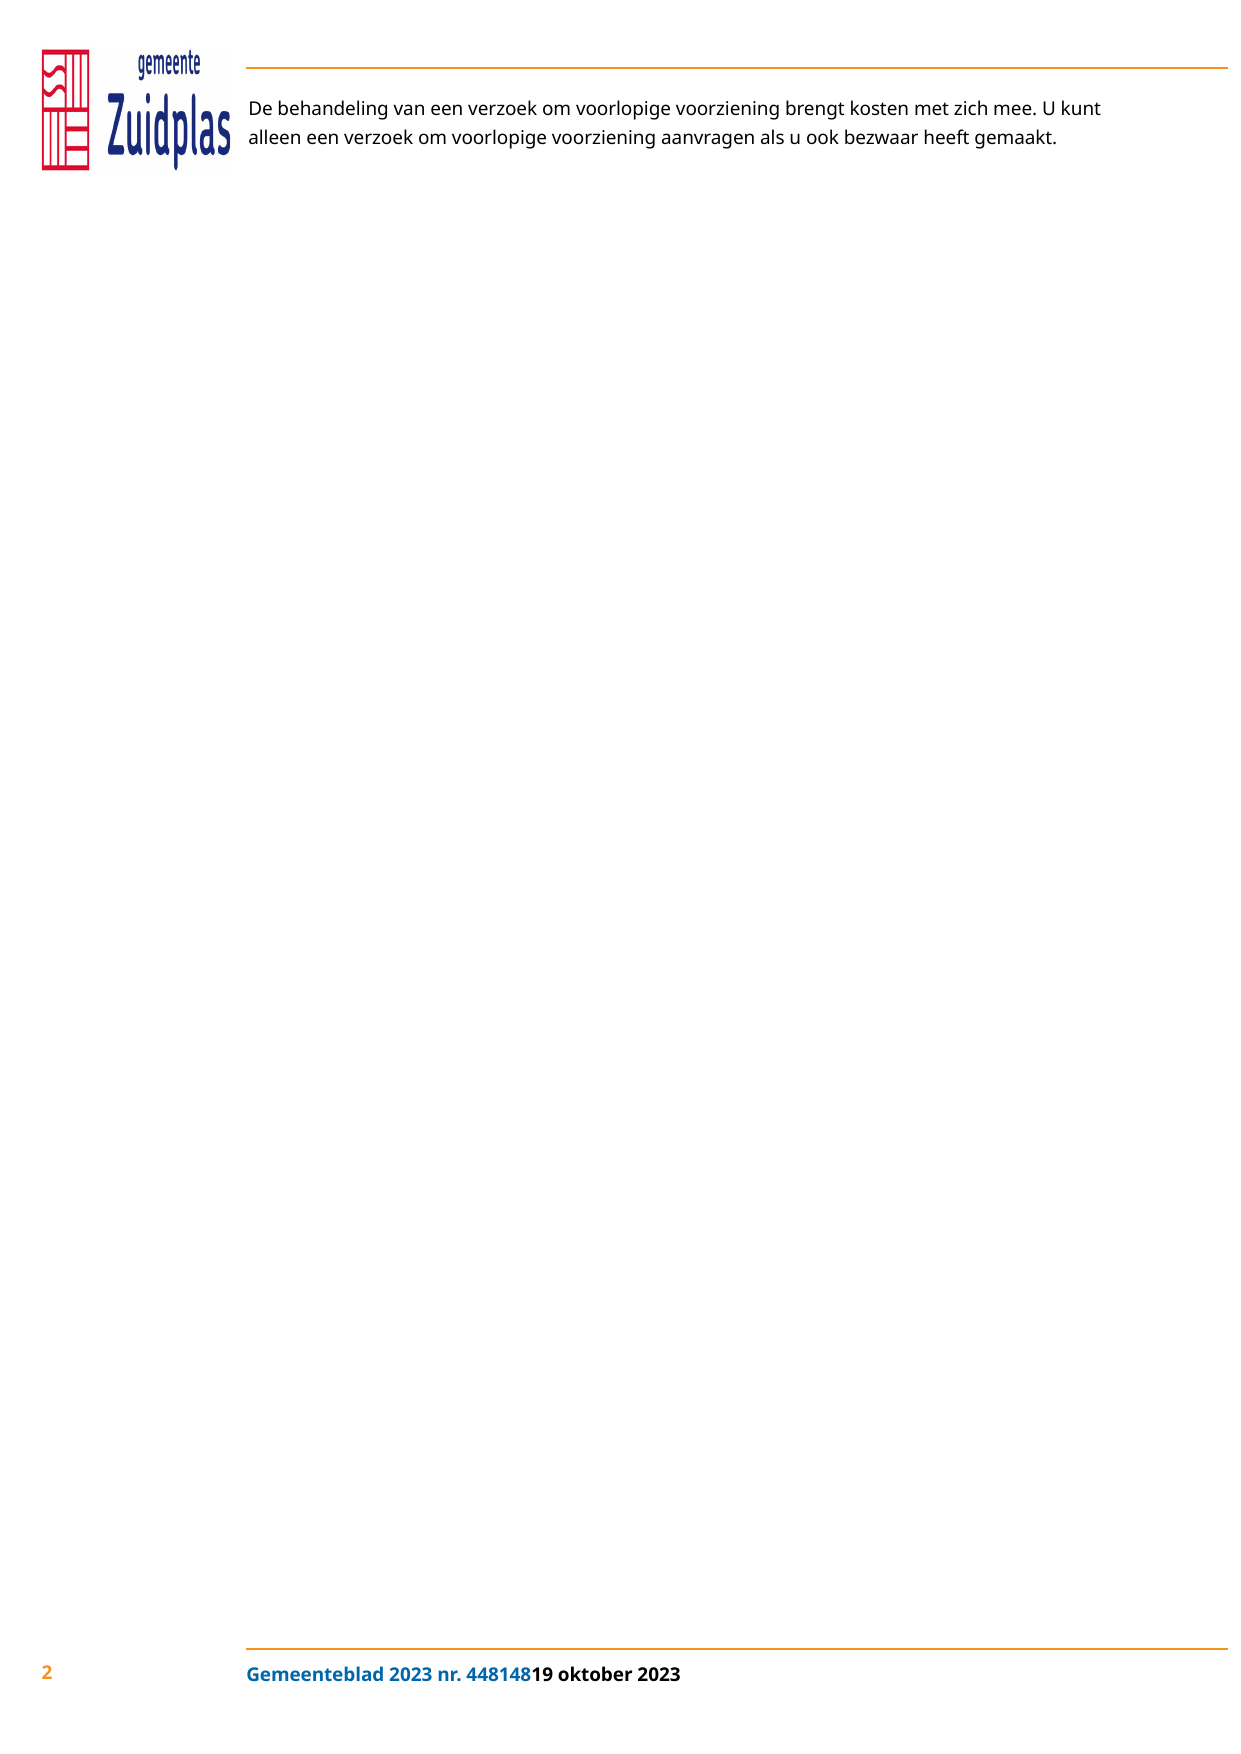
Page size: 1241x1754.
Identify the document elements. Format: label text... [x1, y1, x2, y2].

text De behandeling van een verzoek om voorlopige voorziening brengt kosten met zich mee. U kunt alleen een verzoek om voorlopige voorziening aanvragen als u ook bezwaar heeft gemaakt. [248, 95, 1152, 150]
picture [41, 47, 231, 172]
